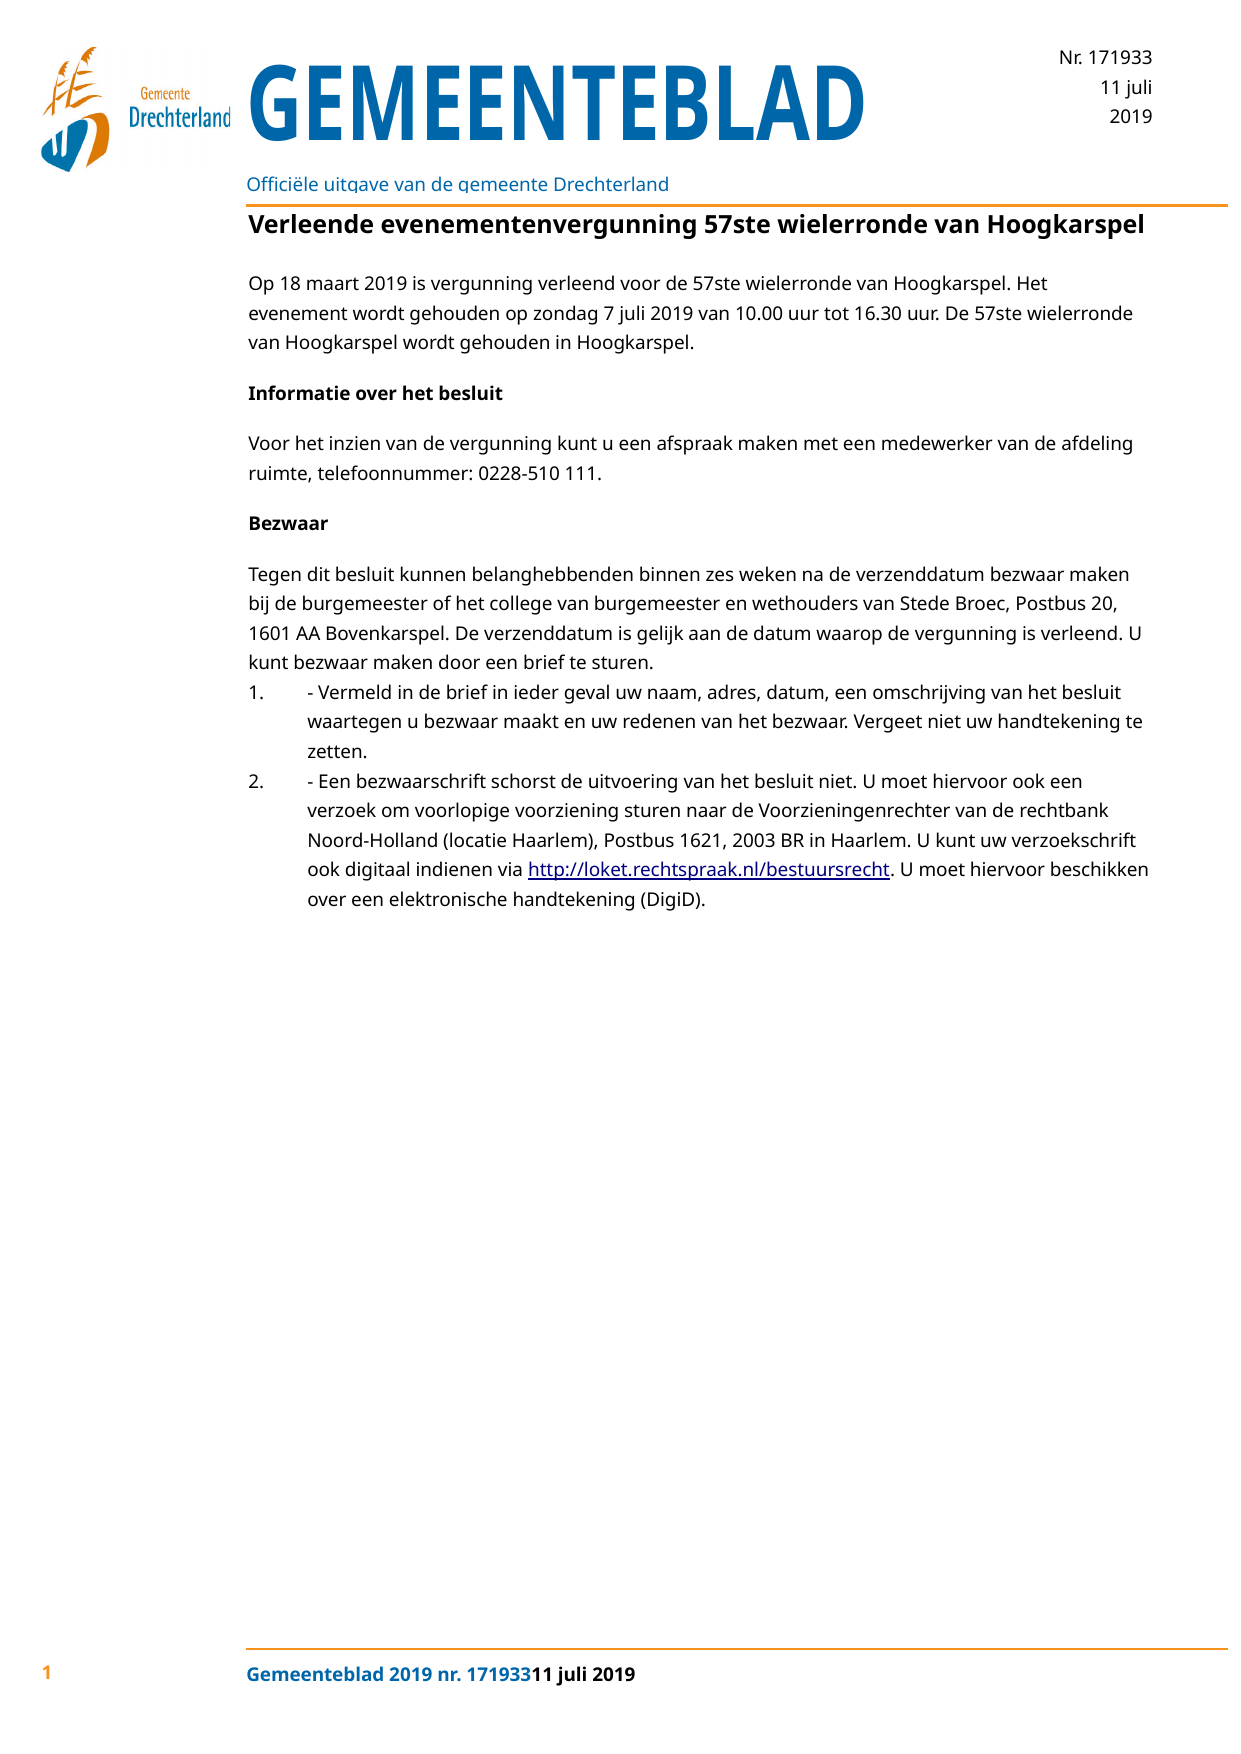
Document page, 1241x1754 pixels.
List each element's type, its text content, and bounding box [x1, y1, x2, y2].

picture [226, 115, 231, 124]
text Verleende evenementenvergunning 57ste wielerronde van Hoogkarspel [248, 207, 1152, 241]
picture [41, 47, 231, 172]
text Bezwaar [248, 510, 1152, 536]
text Voor het inzien van de vergunning kunt u een afspraak maken met een medewerker van de afdeling ruimte, telefoonnummer: 0228-510 111. [248, 430, 1152, 486]
text Informatie over het besluit [248, 380, 1152, 406]
list - Vermeld in de brief in ieder geval uw naam, adres, datum, een omschrijving van het besluit waartegen u bezwaar maakt en uw redenen van het bezwaar. Vergeet niet uw handtekening te zetten. [248, 679, 1152, 764]
picture [41, 158, 64, 172]
list - Een bezwaarschrift schorst de uitvoering van het besluit niet. U moet hiervoor ook een verzoek om voorlopige voorziening sturen naar de Voorzieningenrechter van de rechtbank Noord-Holland (locatie Haarlem), Postbus 1621, 2003 BR in Haarlem. U kunt uw verzoekschrift ook digitaal indienen via http://loket.rechtspraak.nl/bestuursrecht. U moet hiervoor beschikken over een elektronische handtekening (DigiD). [248, 768, 1152, 912]
text Op 18 maart 2019 is vergunning verleend voor de 57ste wielerronde van Hoogkarspel. Het evenement wordt gehouden op zondag 7 juli 2019 van 10.00 uur tot 16.30 uur. De 57ste wielerronde van Hoogkarspel wordt gehouden in Hoogkarspel. [248, 270, 1152, 355]
text Tegen dit besluit kunnen belanghebbenden binnen zes weken na de verzenddatum bezwaar maken bij de burgemeester of het college van burgemeester en wethouders van Stede Broec, Postbus 20, 1601 AA Bovenkarspel. De verzenddatum is gelijk aan de datum waarop de vergunning is verleend. U kunt bezwaar maken door een brief te sturen. [248, 561, 1152, 675]
